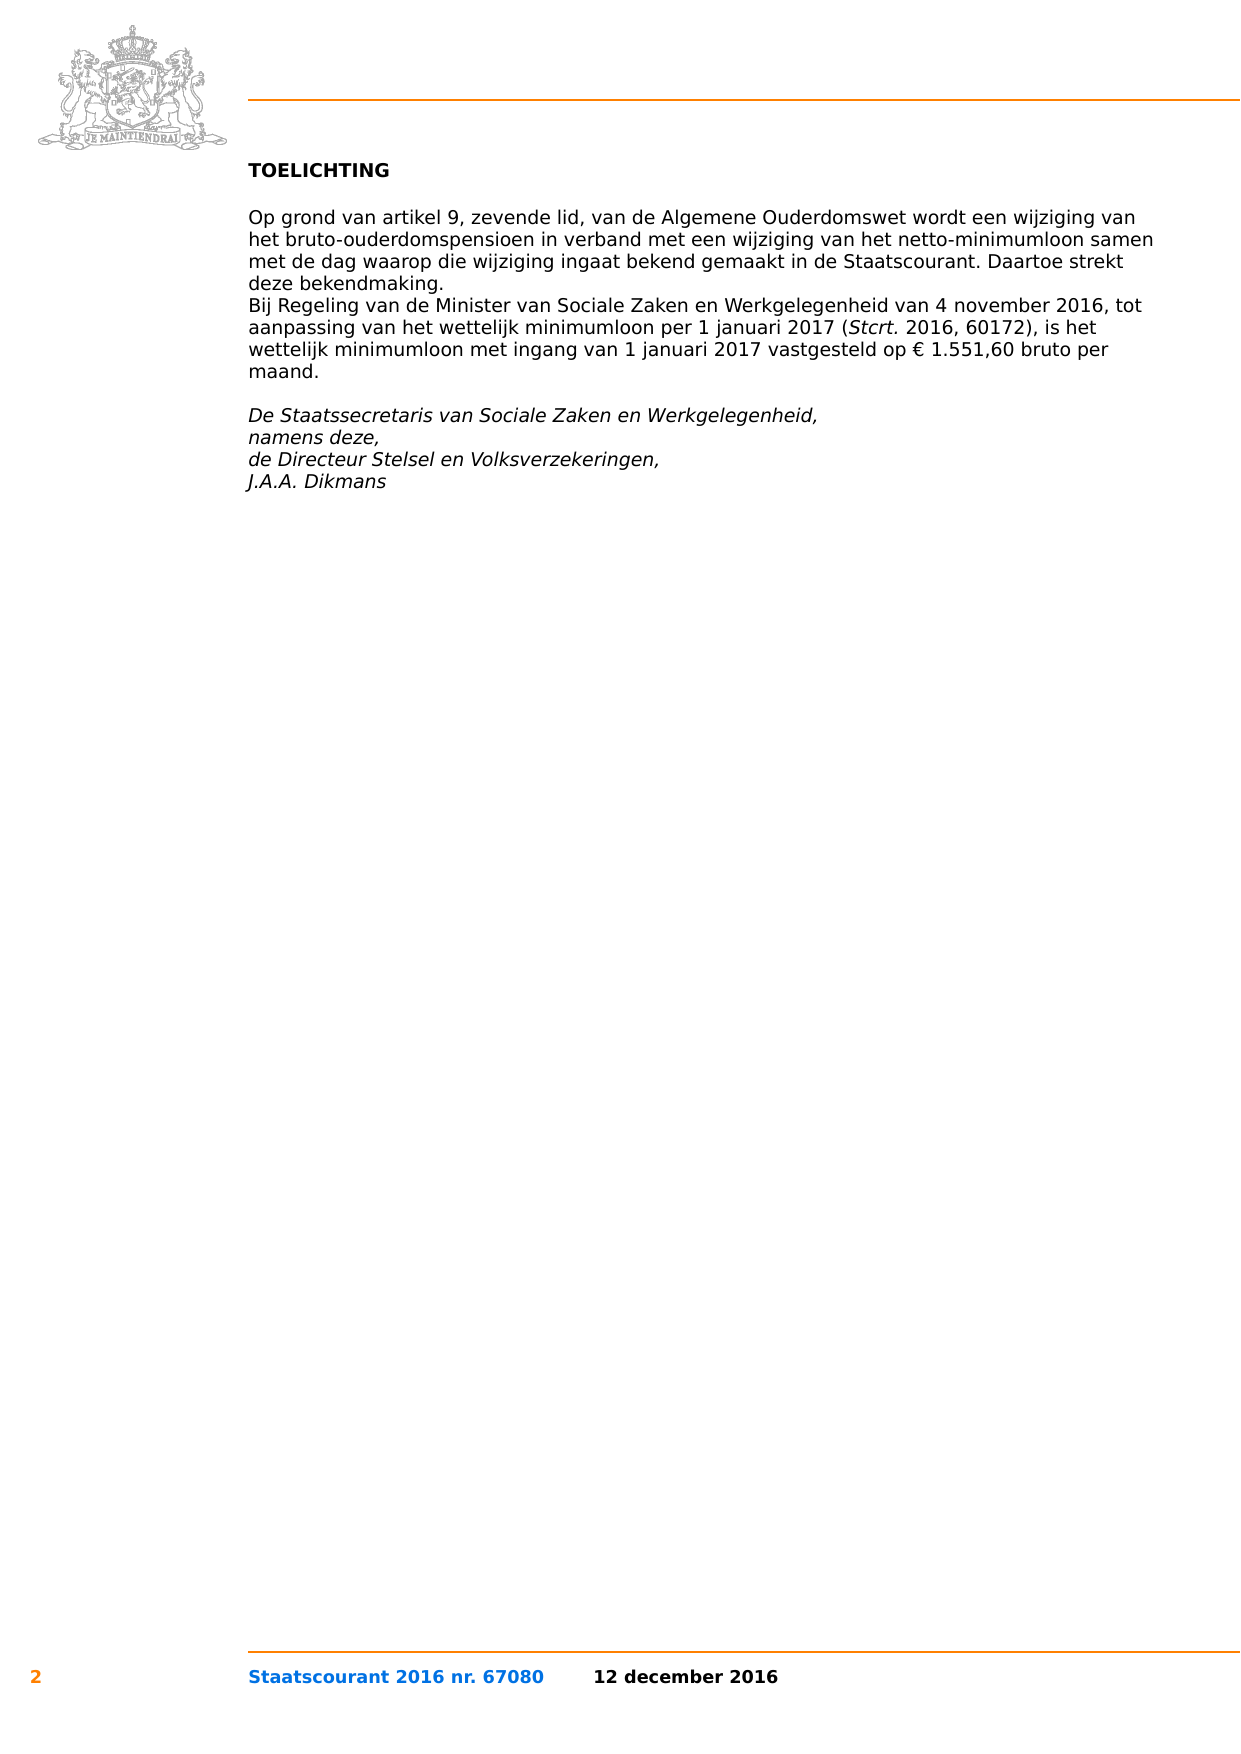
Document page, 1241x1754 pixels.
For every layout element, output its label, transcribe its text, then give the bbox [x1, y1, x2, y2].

text Op grond van artikel 9, zevende lid, van de Algemene Ouderdomswet wordt een wijziging van het bruto-ouderdomspensioen in verband met een wijziging van het netto-minimumloon samen met de dag waarop die wijziging ingaat bekend gemaakt in de Staatscourant. Daartoe strekt deze bekendmaking. [248, 207, 1163, 295]
text Bij Regeling van de Minister van Sociale Zaken en Werkgelegenheid van 4 november 2016, tot aanpassing van het wettelijk minimumloon per 1 januari 2017 (Stcrt. 2016, 60172), is het wettelijk minimumloon met ingang van 1 januari 2017 vastgesteld op € 1.551,60 bruto per maand. [248, 295, 1163, 383]
picture [38, 25, 227, 150]
subtitle TOELICHTING [248, 160, 1163, 182]
text De Staatssecretaris van Sociale Zaken en Werkgelegenheid, namens deze, de Directeur Stelsel en Volksverzekeringen, J.A.A. Dikmans [248, 404, 1163, 492]
